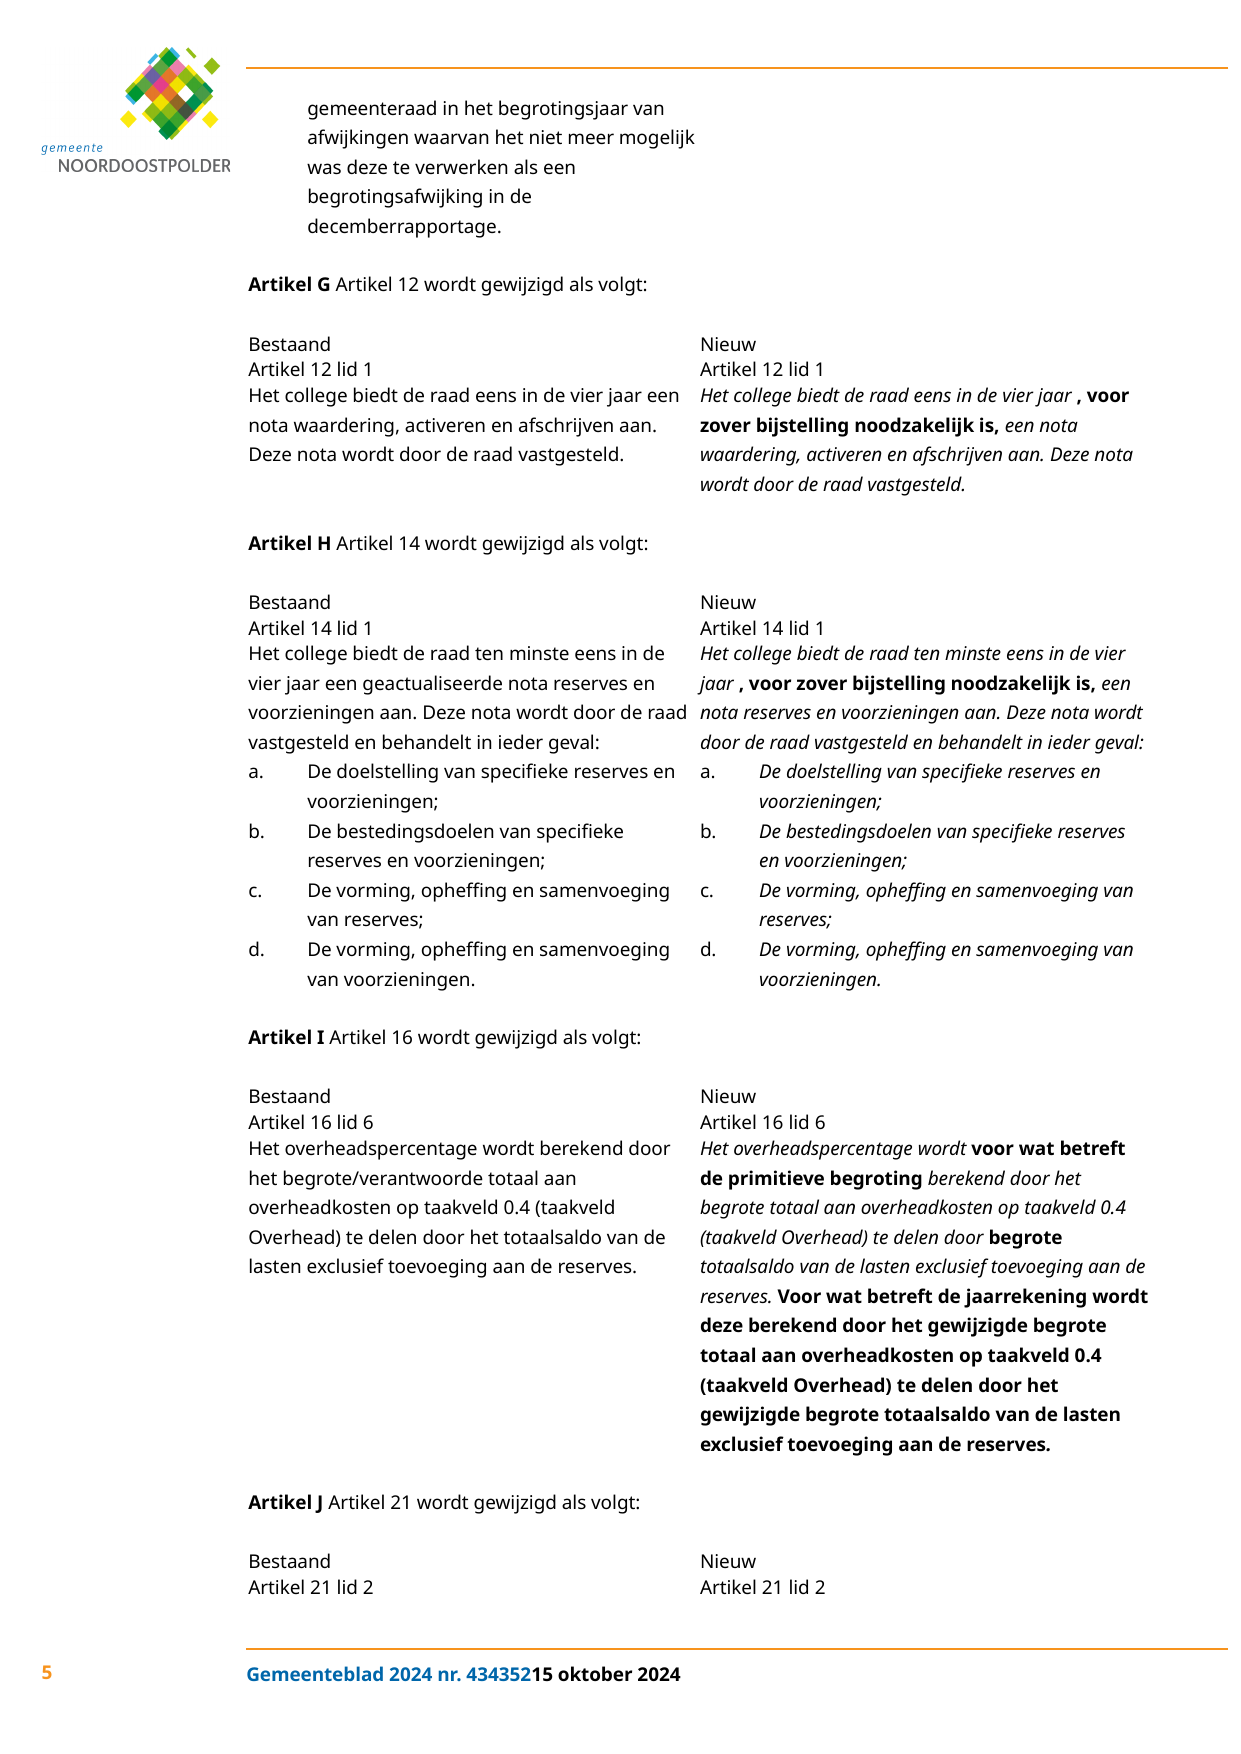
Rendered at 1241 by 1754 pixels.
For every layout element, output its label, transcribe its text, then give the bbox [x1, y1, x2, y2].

table_cell gemeenteraad in het begrotingsjaar van afwijkingen waarvan het niet meer mogelijk was deze te verwerken als een begrotingsafwijking in de decemberrapportage. [248, 95, 700, 239]
text Artikel J Artikel 21 wordt gewijzigd als volgt: [248, 1489, 1152, 1515]
table_cell Het college biedt de raad eens in de vier jaar , voor zover bijstelling noodzakelijk is, een nota waardering, activeren en afschrijven aan. Deze nota wordt door de raad vastgesteld. [700, 383, 1152, 497]
table_header Bestaand [248, 1549, 700, 1574]
table_cell Artikel 12 lid 1 [700, 357, 1152, 382]
table_header Nieuw [700, 589, 1152, 615]
table_cell Artikel 21 lid 2 [700, 1575, 1152, 1600]
table_cell Artikel 14 lid 1 [700, 615, 1152, 640]
table_cell Het overheadspercentage wordt berekend door het begrote/verantwoorde totaal aan overheadkosten op taakveld 0.4 (taakveld Overhead) te delen door het totaalsaldo van de lasten exclusief toevoeging aan de reserves. [248, 1135, 700, 1457]
text Artikel G Artikel 12 wordt gewijzigd als volgt: [248, 272, 1152, 297]
table_header Bestaand [248, 589, 700, 615]
table_cell Artikel 16 lid 6 [248, 1109, 700, 1135]
picture [41, 47, 231, 172]
table_cell Artikel 16 lid 6 [700, 1109, 1152, 1135]
table_cell Artikel 14 lid 1 [248, 615, 700, 640]
table_cell Het college biedt de raad ten minste eens in de vier jaar , voor zover bijstelling noodzakelijk is, een nota reserves en voorzieningen aan. Deze nota wordt door de raad vastgesteld en behandelt in ieder geval: De doelstelling van specifieke reserves en voorzieningen; De bestedingsdoelen van specifieke reserves en voorzieningen; De vorming, opheffing en samenvoeging van reserves; De vorming, opheffing en samenvoeging van voorzieningen. [700, 640, 1152, 992]
table_cell Artikel 21 lid 2 [248, 1575, 700, 1600]
table_cell Het overheadspercentage wordt voor wat betreft de primitieve begroting berekend door het begrote totaal aan overheadkosten op taakveld 0.4 (taakveld Overhead) te delen door begrote totaalsaldo van de lasten exclusief toevoeging aan de reserves. Voor wat betreft de jaarrekening wordt deze berekend door het gewijzigde begrote totaal aan overheadkosten op taakveld 0.4 (taakveld Overhead) te delen door het gewijzigde begrote totaalsaldo van de lasten exclusief toevoeging aan de reserves. [700, 1135, 1152, 1457]
table_header Bestaand [248, 1084, 700, 1109]
table_cell Het college biedt de raad eens in de vier jaar een nota waardering, activeren en afschrijven aan. Deze nota wordt door de raad vastgesteld. [248, 383, 700, 497]
table_cell [700, 95, 1152, 239]
table_cell Artikel 12 lid 1 [248, 357, 700, 382]
table_header Bestaand [248, 331, 700, 357]
table_header Nieuw [700, 1549, 1152, 1574]
table_header Nieuw [700, 1084, 1152, 1109]
text Artikel I Artikel 16 wordt gewijzigd als volgt: [248, 1024, 1152, 1050]
text Artikel H Artikel 14 wordt gewijzigd als volgt: [248, 530, 1152, 555]
table_cell Het college biedt de raad ten minste eens in de vier jaar een geactualiseerde nota reserves en voorzieningen aan. Deze nota wordt door de raad vastgesteld en behandelt in ieder geval: De doelstelling van specifieke reserves en voorzieningen; De bestedingsdoelen van specifieke reserves en voorzieningen; De vorming, opheffing en samenvoeging van reserves; De vorming, opheffing en samenvoeging van voorzieningen. [248, 640, 700, 992]
table_header Nieuw [700, 331, 1152, 357]
